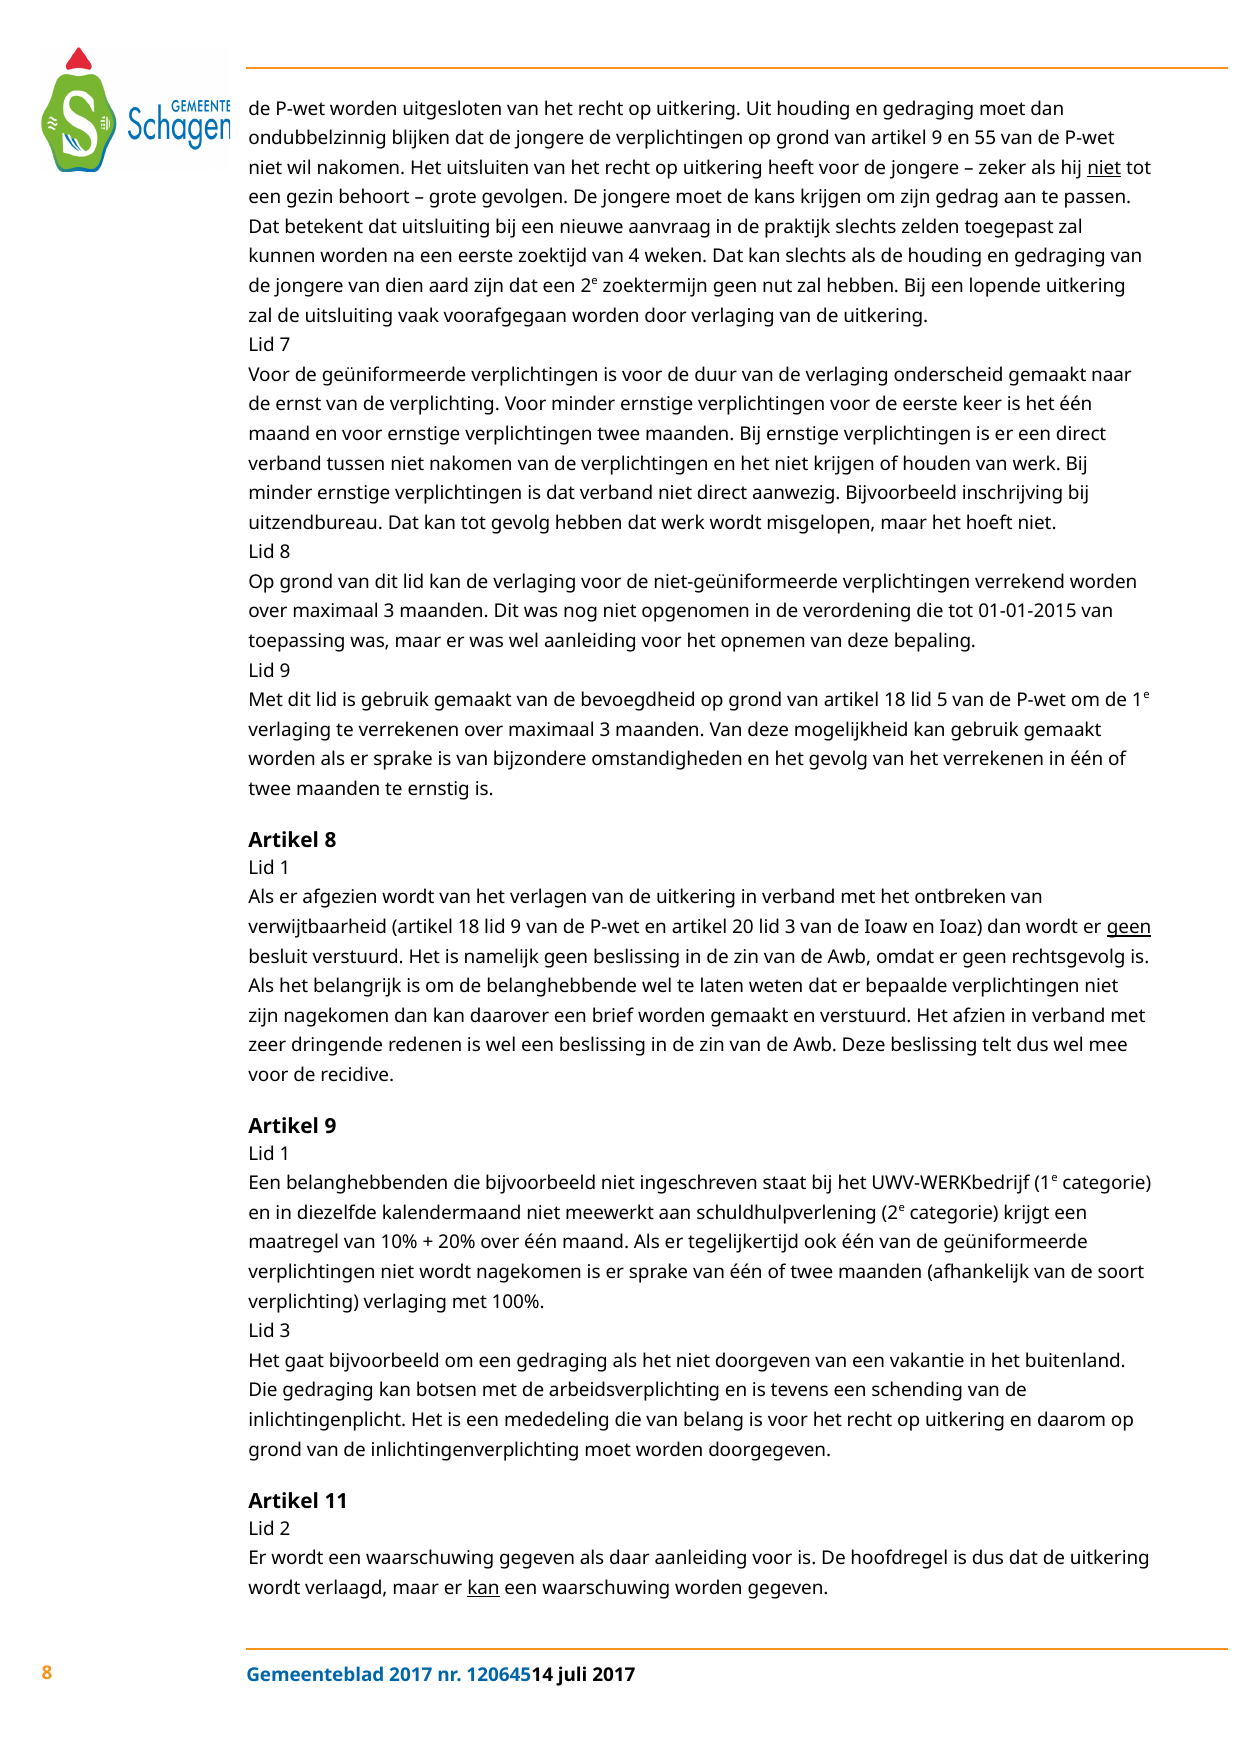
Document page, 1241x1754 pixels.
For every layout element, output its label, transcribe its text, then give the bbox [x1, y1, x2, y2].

text Lid 8 [248, 538, 1152, 564]
text Als er afgezien wordt van het verlagen van de uitkering in verband met het ontbreken van verwijtbaarheid (artikel 18 lid 9 van de P-wet en artikel 20 lid 3 van de Ioaw en Ioaz) dan wordt er geen besluit verstuurd. Het is namelijk geen beslissing in de zin van de Awb, omdat er geen rechtsgevolg is. Als het belangrijk is om de belanghebbende wel te laten weten dat er bepaalde verplichtingen niet zijn nagekomen dan kan daarover een brief worden gemaakt en verstuurd. Het afzien in verband met zeer dringende redenen is wel een beslissing in de zin van de Awb. Deze beslissing telt dus wel mee voor de recidive. [248, 884, 1152, 1087]
text Voor de geüniformeerde verplichtingen is voor de duur van de verlaging onderscheid gemaakt naar de ernst van de verplichting. Voor minder ernstige verplichtingen voor de eerste keer is het één maand en voor ernstige verplichtingen twee maanden. Bij ernstige verplichtingen is er een direct verband tussen niet nakomen van de verplichtingen en het niet krijgen of houden van werk. Bij minder ernstige verplichtingen is dat verband niet direct aanwezig. Bijvoorbeeld inschrijving bij uitzendbureau. Dat kan tot gevolg hebben dat werk wordt misgelopen, maar het hoeft niet. [248, 361, 1152, 535]
text Het gaat bijvoorbeeld om een gedraging als het niet doorgeven van een vakantie in het buitenland. Die gedraging kan botsen met de arbeidsverplichting en is tevens een schending van de inlichtingenplicht. Het is een mededeling die van belang is voor het recht op uitkering en daarom op grond van de inlichtingenverplichting moet worden doorgegeven. [248, 1347, 1152, 1462]
text Artikel 8 [248, 826, 1152, 854]
text Lid 1 [248, 854, 1152, 880]
text Met dit lid is gebruik gemaakt van de bevoegdheid op grond van artikel 18 lid 5 van de P-wet om de 1e verlaging te verrekenen over maximaal 3 maanden. Van deze mogelijkheid kan gebruik gemaakt worden als er sprake is van bijzondere omstandigheden en het gevolg van het verrekenen in één of twee maanden te ernstig is. [248, 686, 1152, 801]
text Lid 1 [248, 1140, 1152, 1166]
text Lid 7 [248, 331, 1152, 357]
text Er wordt een waarschuwing gegeven als daar aanleiding voor is. De hoofdregel is dus dat de uitkering wordt verlaagd, maar er kan een waarschuwing worden gegeven. [248, 1544, 1152, 1599]
text Lid 9 [248, 657, 1152, 683]
text Lid 3 [248, 1317, 1152, 1343]
text Artikel 9 [248, 1112, 1152, 1140]
text Artikel 11 [248, 1486, 1152, 1515]
picture [41, 47, 231, 172]
text Op grond van dit lid kan de verlaging voor de niet-geüniformeerde verplichtingen verrekend worden over maximaal 3 maanden. Dit was nog niet opgenomen in de verordening die tot 01-01-2015 van toepassing was, maar er was wel aanleiding voor het opnemen van deze bepaling. [248, 568, 1152, 653]
text Een belanghebbenden die bijvoorbeeld niet ingeschreven staat bij het UWV-WERKbedrijf (1e categorie) en in diezelfde kalendermaand niet meewerkt aan schuldhulpverlening (2e categorie) krijgt een maatregel van 10% + 20% over één maand. Als er tegelijkertijd ook één van de geüniformeerde verplichtingen niet wordt nagekomen is er sprake van één of twee maanden (afhankelijk van de soort verplichting) verlaging met 100%. [248, 1169, 1152, 1314]
text de P-wet worden uitgesloten van het recht op uitkering. Uit houding en gedraging moet dan ondubbelzinnig blijken dat de jongere de verplichtingen op grond van artikel 9 en 55 van de P-wet niet wil nakomen. Het uitsluiten van het recht op uitkering heeft voor de jongere – zeker als hij niet tot een gezin behoort – grote gevolgen. De jongere moet de kans krijgen om zijn gedrag aan te passen. Dat betekent dat uitsluiting bij een nieuwe aanvraag in de praktijk slechts zelden toegepast zal kunnen worden na een eerste zoektijd van 4 weken. Dat kan slechts als de houding en gedraging van de jongere van dien aard zijn dat een 2e zoektermijn geen nut zal hebben. Bij een lopende uitkering zal de uitsluiting vaak voorafgegaan worden door verlaging van de uitkering. [248, 95, 1152, 328]
text Lid 2 [248, 1515, 1152, 1540]
